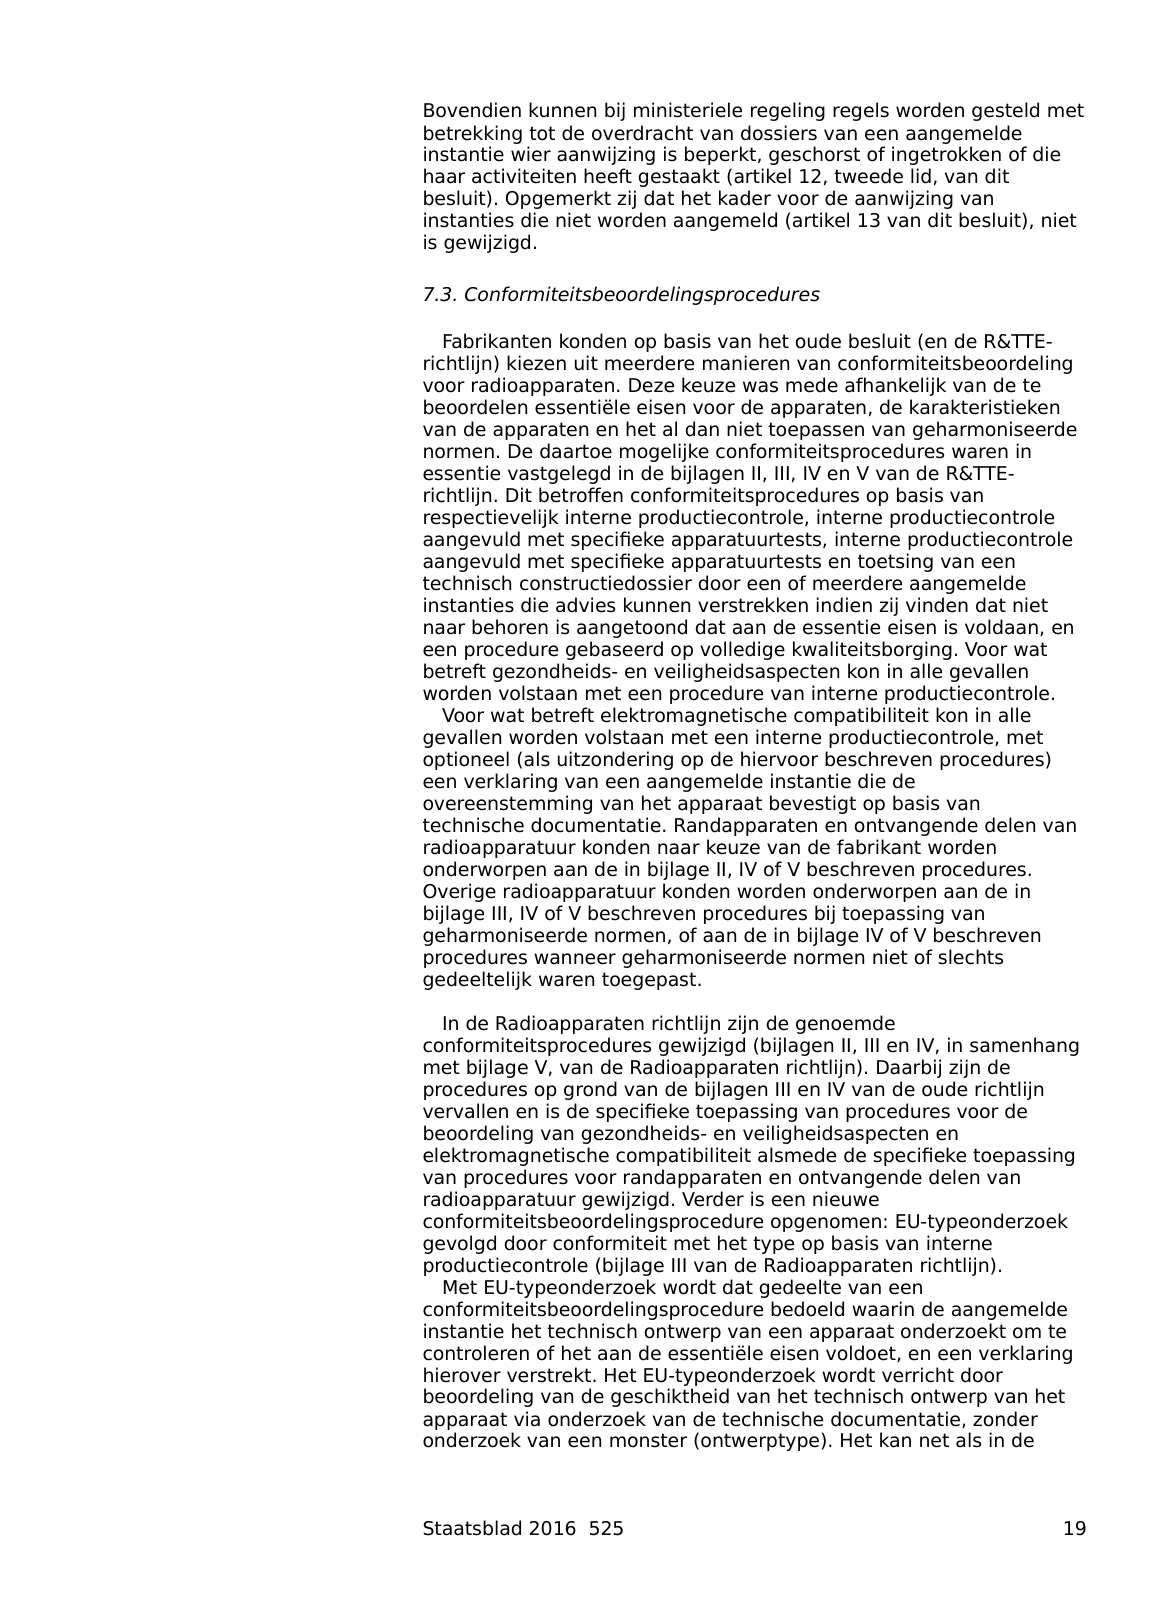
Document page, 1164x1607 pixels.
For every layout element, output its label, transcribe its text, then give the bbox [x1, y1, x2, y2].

text Bovendien kunnen bij ministeriele regeling regels worden gesteld met betrekking tot de overdracht van dossiers van een aangemelde instantie wier aanwijzing is beperkt, geschorst of ingetrokken of die haar activiteiten heeft gestaakt (artikel 12, tweede lid, van dit besluit). Opgemerkt zij dat het kader voor de aanwijzing van instanties die niet worden aangemeld (artikel 13 van dit besluit), niet is gewijzigd. [422, 100, 1087, 254]
text Fabrikanten konden op basis van het oude besluit (en de R&TTE-richtlijn) kiezen uit meerdere manieren van conformiteitsbeoordeling voor radioapparaten. Deze keuze was mede afhankelijk van de te beoordelen essentiële eisen voor de apparaten, de karakteristieken van de apparaten en het al dan niet toepassen van geharmoniseerde normen. De daartoe mogelijke conformiteitsprocedures waren in essentie vastgelegd in de bijlagen II, III, IV en V van de R&TTE-richtlijn. Dit betroffen conformiteitsprocedures op basis van respectievelijk interne productiecontrole, interne productiecontrole aangevuld met specifieke apparatuurtests, interne productiecontrole aangevuld met specifieke apparatuurtests en toetsing van een technisch constructiedossier door een of meerdere aangemelde instanties die advies kunnen verstrekken indien zij vinden dat niet naar behoren is aangetoond dat aan de essentie eisen is voldaan, en een procedure gebaseerd op volledige kwaliteitsborging. Voor wat betreft gezondheids- en veiligheidsaspecten kon in alle gevallen worden volstaan met een procedure van interne productiecontrole. [422, 331, 1087, 705]
text Met EU-typeonderzoek wordt dat gedeelte van een conformiteitsbeoordelingsprocedure bedoeld waarin de aangemelde instantie het technisch ontwerp van een apparaat onderzoekt om te controleren of het aan de essentiële eisen voldoet, en een verklaring hierover verstrekt. Het EU-typeonderzoek wordt verricht door beoordeling van de geschiktheid van het technisch ontwerp van het apparaat via onderzoek van de technische documentatie, zonder onderzoek van een monster (ontwerptype). Het kan net als in de [422, 1277, 1087, 1452]
text In de Radioapparaten richtlijn zijn de genoemde conformiteitsprocedures gewijzigd (bijlagen II, III en IV, in samenhang met bijlage V, van de Radioapparaten richtlijn). Daarbij zijn de procedures op grond van de bijlagen III en IV van de oude richtlijn vervallen en is de specifieke toepassing van procedures voor de beoordeling van gezondheids- en veiligheidsaspecten en elektromagnetische compatibiliteit alsmede de specifieke toepassing van procedures voor randapparaten en ontvangende delen van radioapparatuur gewijzigd. Verder is een nieuwe conformiteitsbeoordelingsprocedure opgenomen: EU-typeonderzoek gevolgd door conformiteit met het type op basis van interne productiecontrole (bijlage III van de Radioapparaten richtlijn). [422, 1013, 1087, 1277]
text Voor wat betreft elektromagnetische compatibiliteit kon in alle gevallen worden volstaan met een interne productiecontrole, met optioneel (als uitzondering op de hiervoor beschreven procedures) een verklaring van een aangemelde instantie die de overeenstemming van het apparaat bevestigt op basis van technische documentatie. Randapparaten en ontvangende delen van radioapparatuur konden naar keuze van de fabrikant worden onderworpen aan de in bijlage II, IV of V beschreven procedures. Overige radioapparatuur konden worden onderworpen aan de in bijlage III, IV of V beschreven procedures bij toepassing van geharmoniseerde normen, of aan de in bijlage IV of V beschreven procedures wanneer geharmoniseerde normen niet of slechts gedeeltelijk waren toegepast. [422, 705, 1087, 991]
subtitle 7.3. Conformiteitsbeoordelingsprocedures [422, 284, 1087, 306]
